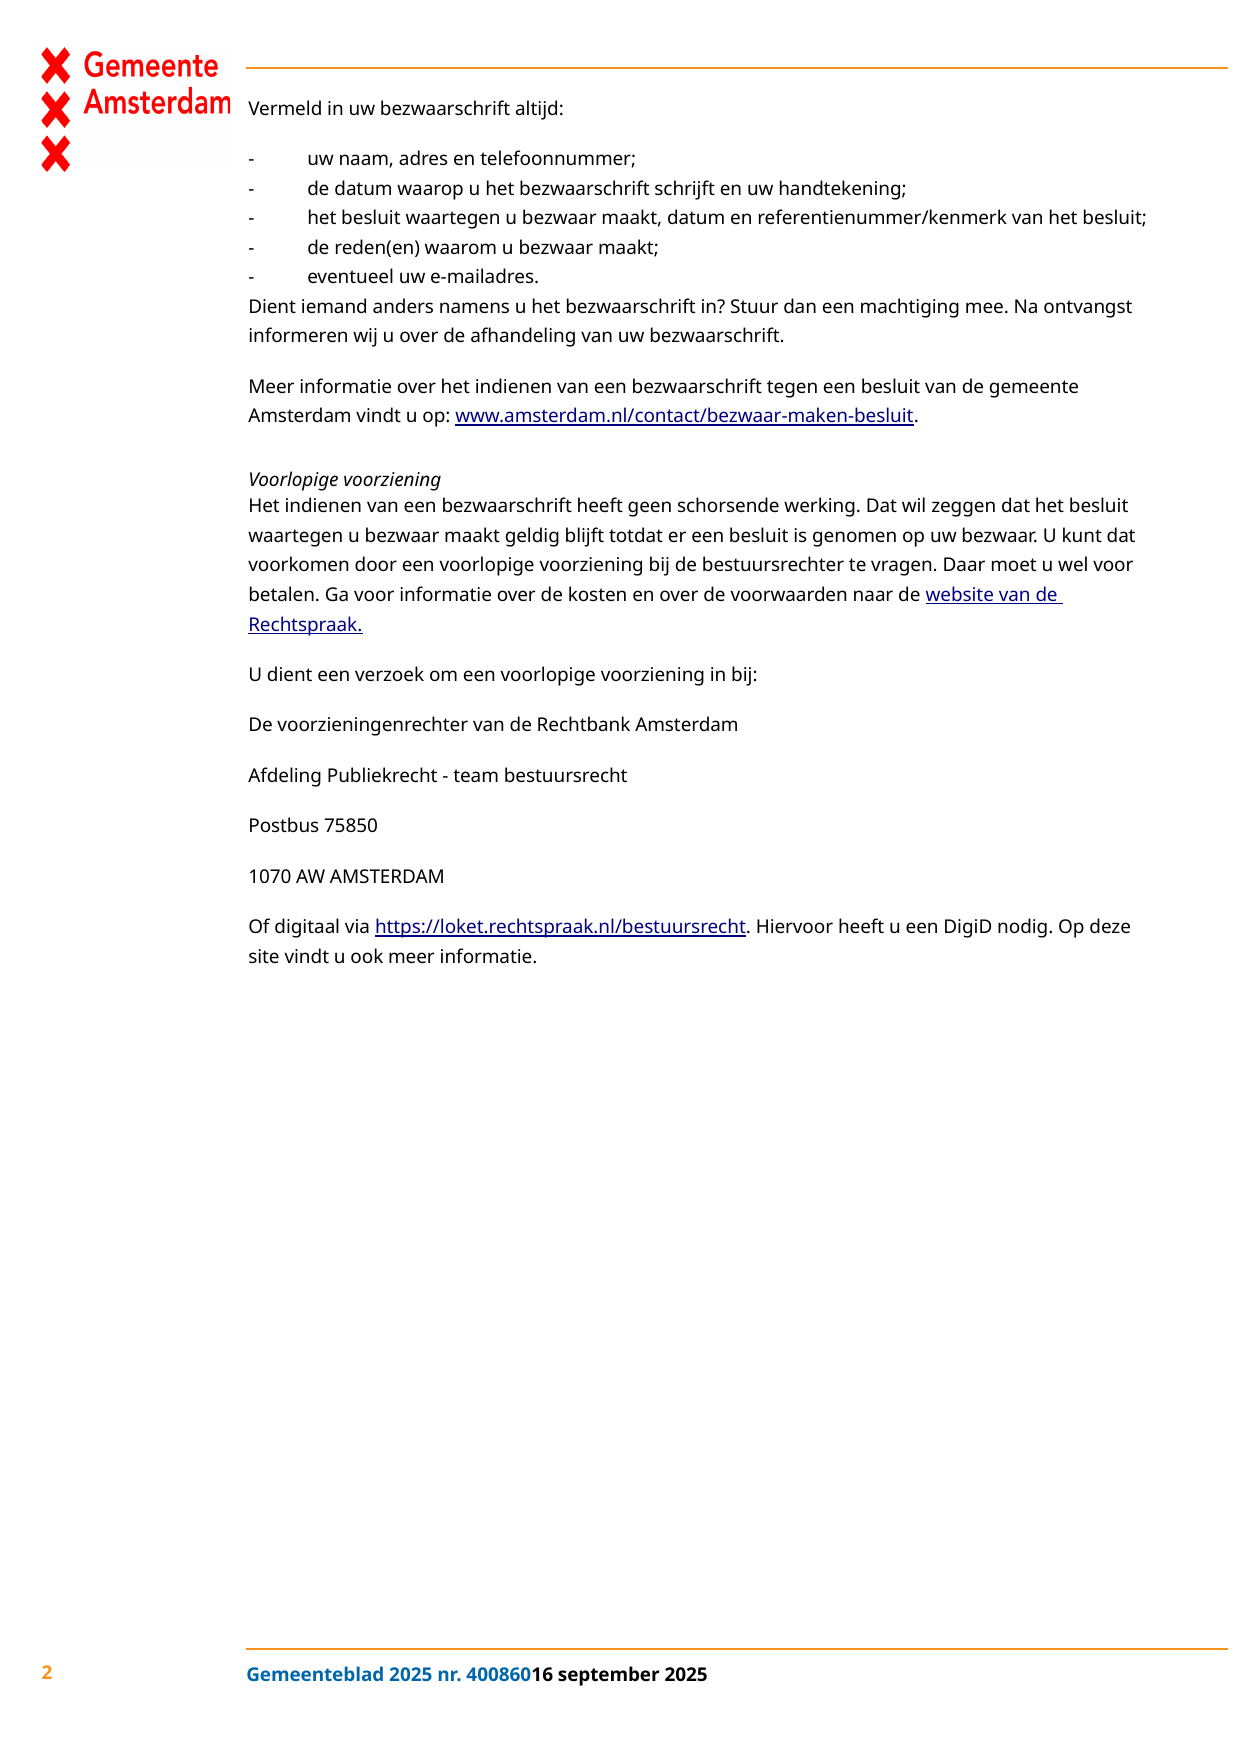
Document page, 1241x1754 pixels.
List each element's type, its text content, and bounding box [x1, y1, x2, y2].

picture [41, 47, 231, 172]
list het besluit waartegen u bezwaar maakt, datum en referentienummer/kenmerk van het besluit; [248, 204, 1152, 230]
list uw naam, adres en telefoonnummer; [248, 145, 1152, 171]
list eventueel uw e-mailadres. [248, 263, 1152, 289]
text Of digitaal via https://loket.rechtspraak.nl/bestuursrecht. Hiervoor heeft u een DigiD nodig. Op deze site vindt u ook meer informatie. [248, 913, 1152, 968]
text Voorlopige voorziening [248, 467, 1152, 492]
text 1070 AW AMSTERDAM [248, 863, 1152, 888]
text Het indienen van een bezwaarschrift heeft geen schorsende werking. Dat wil zeggen dat het besluit waartegen u bezwaar maakt geldig blijft totdat er een besluit is genomen op uw bezwaar. U kunt dat voorkomen door een voorlopige voorziening bij de bestuursrechter te vragen. Daar moet u wel voor betalen. Ga voor informatie over de kosten en over de voorwaarden naar de website van de Rechtspraak. [248, 492, 1152, 636]
text Vermeld in uw bezwaarschrift altijd: [248, 95, 1152, 121]
list de reden(en) waarom u bezwaar maakt; [248, 234, 1152, 260]
text Meer informatie over het indienen van een bezwaarschrift tegen een besluit van de gemeente Amsterdam vindt u op: www.amsterdam.nl/contact/bezwaar-maken-besluit. [248, 373, 1152, 428]
text Afdeling Publiekrecht - team bestuursrecht [248, 762, 1152, 788]
text Dient iemand anders namens u het bezwaarschrift in? Stuur dan een machtiging mee. Na ontvangst informeren wij u over de afhandeling van uw bezwaarschrift. [248, 293, 1152, 348]
text Postbus 75850 [248, 812, 1152, 838]
text U dient een verzoek om een voorlopige voorziening in bij: [248, 661, 1152, 687]
list de datum waarop u het bezwaarschrift schrijft en uw handtekening; [248, 175, 1152, 201]
text De voorzieningenrechter van de Rechtbank Amsterdam [248, 712, 1152, 737]
